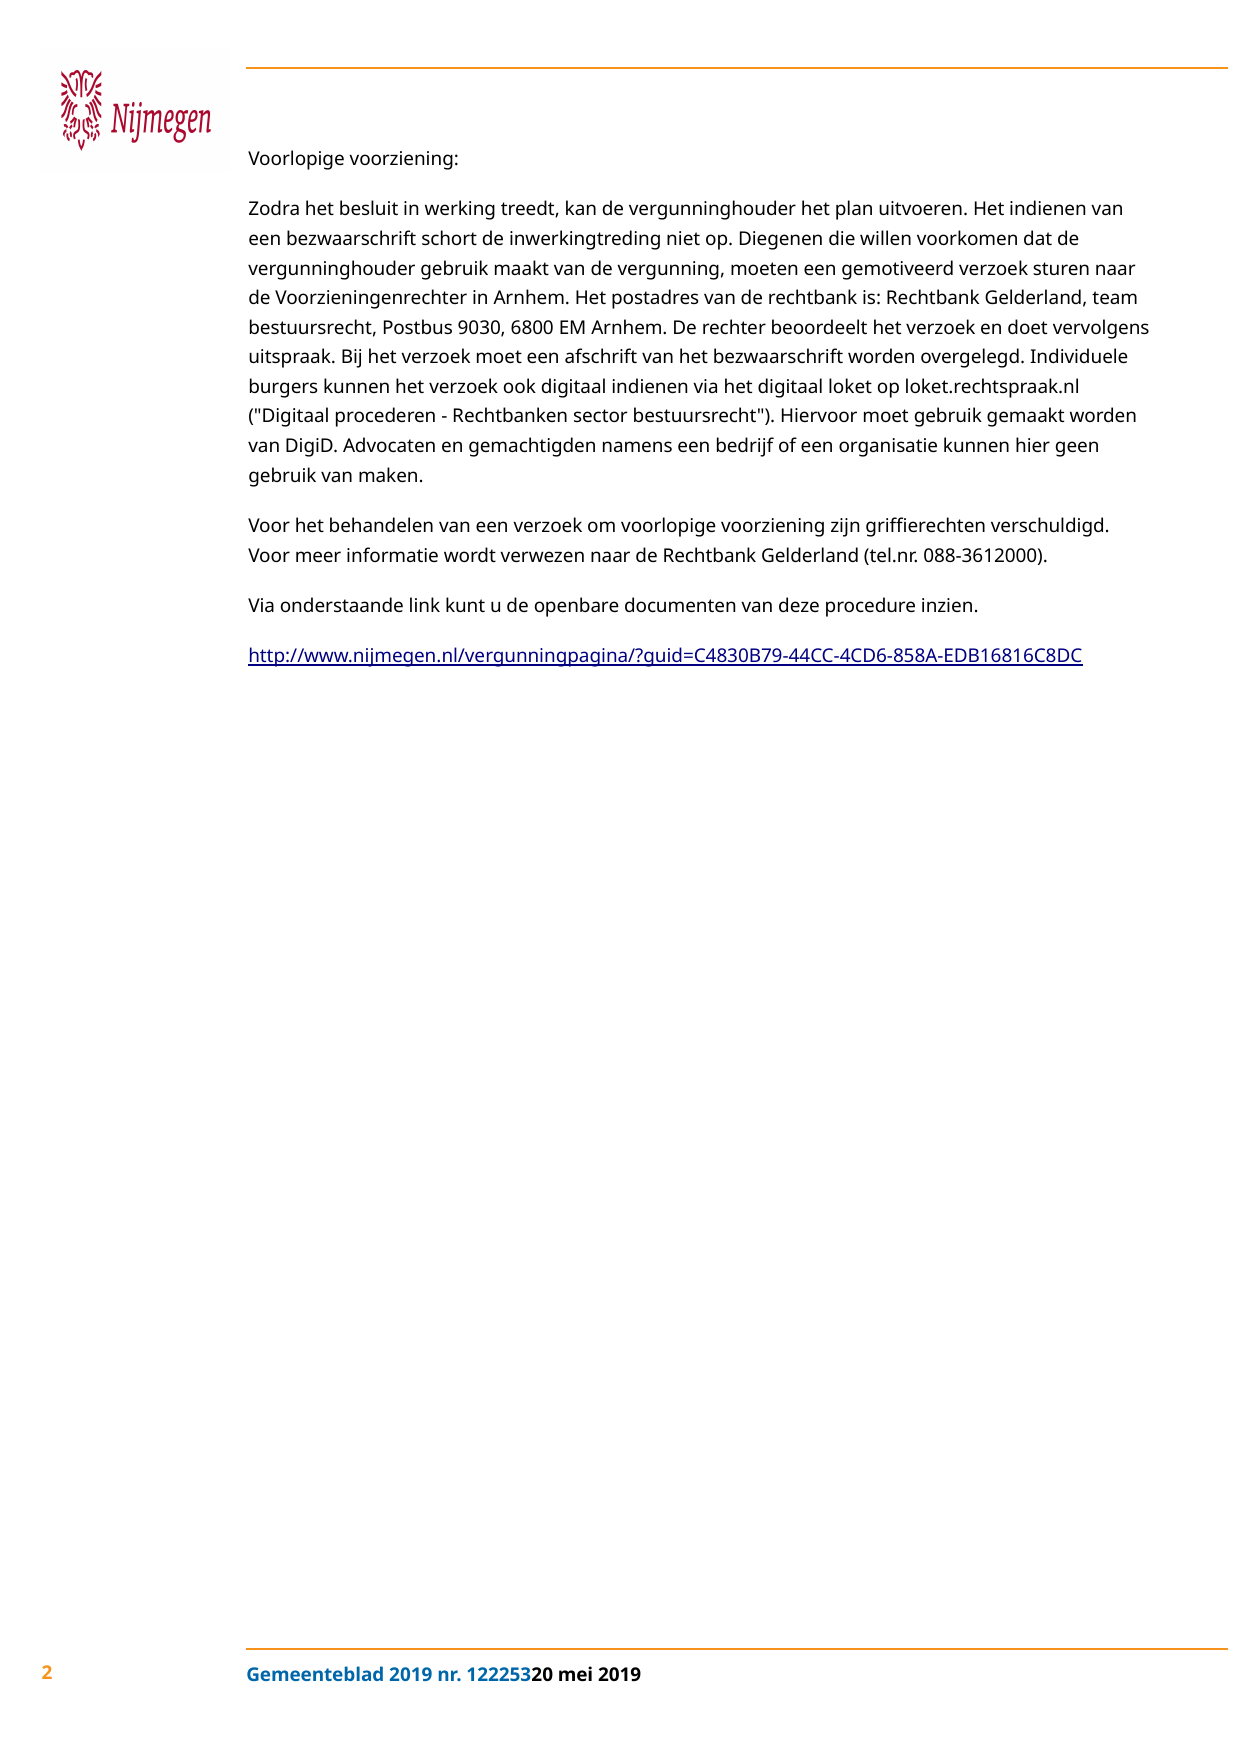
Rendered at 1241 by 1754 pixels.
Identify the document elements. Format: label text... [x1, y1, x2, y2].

text Voorlopige voorziening: [248, 145, 1152, 171]
text Zodra het besluit in werking treedt, kan de vergunninghouder het plan uitvoeren. Het indienen van een bezwaarschrift schort de inwerkingtreding niet op. Diegenen die willen voorkomen dat de vergunninghouder gebruik maakt van de vergunning, moeten een gemotiveerd verzoek sturen naar de Voorzieningenrechter in Arnhem. Het postadres van de rechtbank is: Rechtbank Gelderland, team bestuursrecht, Postbus 9030, 6800 EM Arnhem. De rechter beoordeelt het verzoek en doet vervolgens uitspraak. Bij het verzoek moet een afschrift van het bezwaarschrift worden overgelegd. Individuele burgers kunnen het verzoek ook digitaal indienen via het digitaal loket op loket.rechtspraak.nl ("Digitaal procederen - Rechtbanken sector bestuursrecht"). Hiervoor moet gebruik gemaakt worden van DigiD. Advocaten en gemachtigden namens een bedrijf of een organisatie kunnen hier geen gebruik van maken. [248, 196, 1152, 488]
text http://www.nijmegen.nl/vergunningpagina/?guid=C4830B79-44CC-4CD6-858A-EDB16816C8DC [248, 643, 1152, 668]
picture [41, 47, 231, 172]
text Via onderstaande link kunt u de openbare documenten van deze procedure inzien. [248, 592, 1152, 618]
text Voor het behandelen van een verzoek om voorlopige voorziening zijn griffierechten verschuldigd. Voor meer informatie wordt verwezen naar de Rechtbank Gelderland (tel.nr. 088-3612000). [248, 512, 1152, 568]
